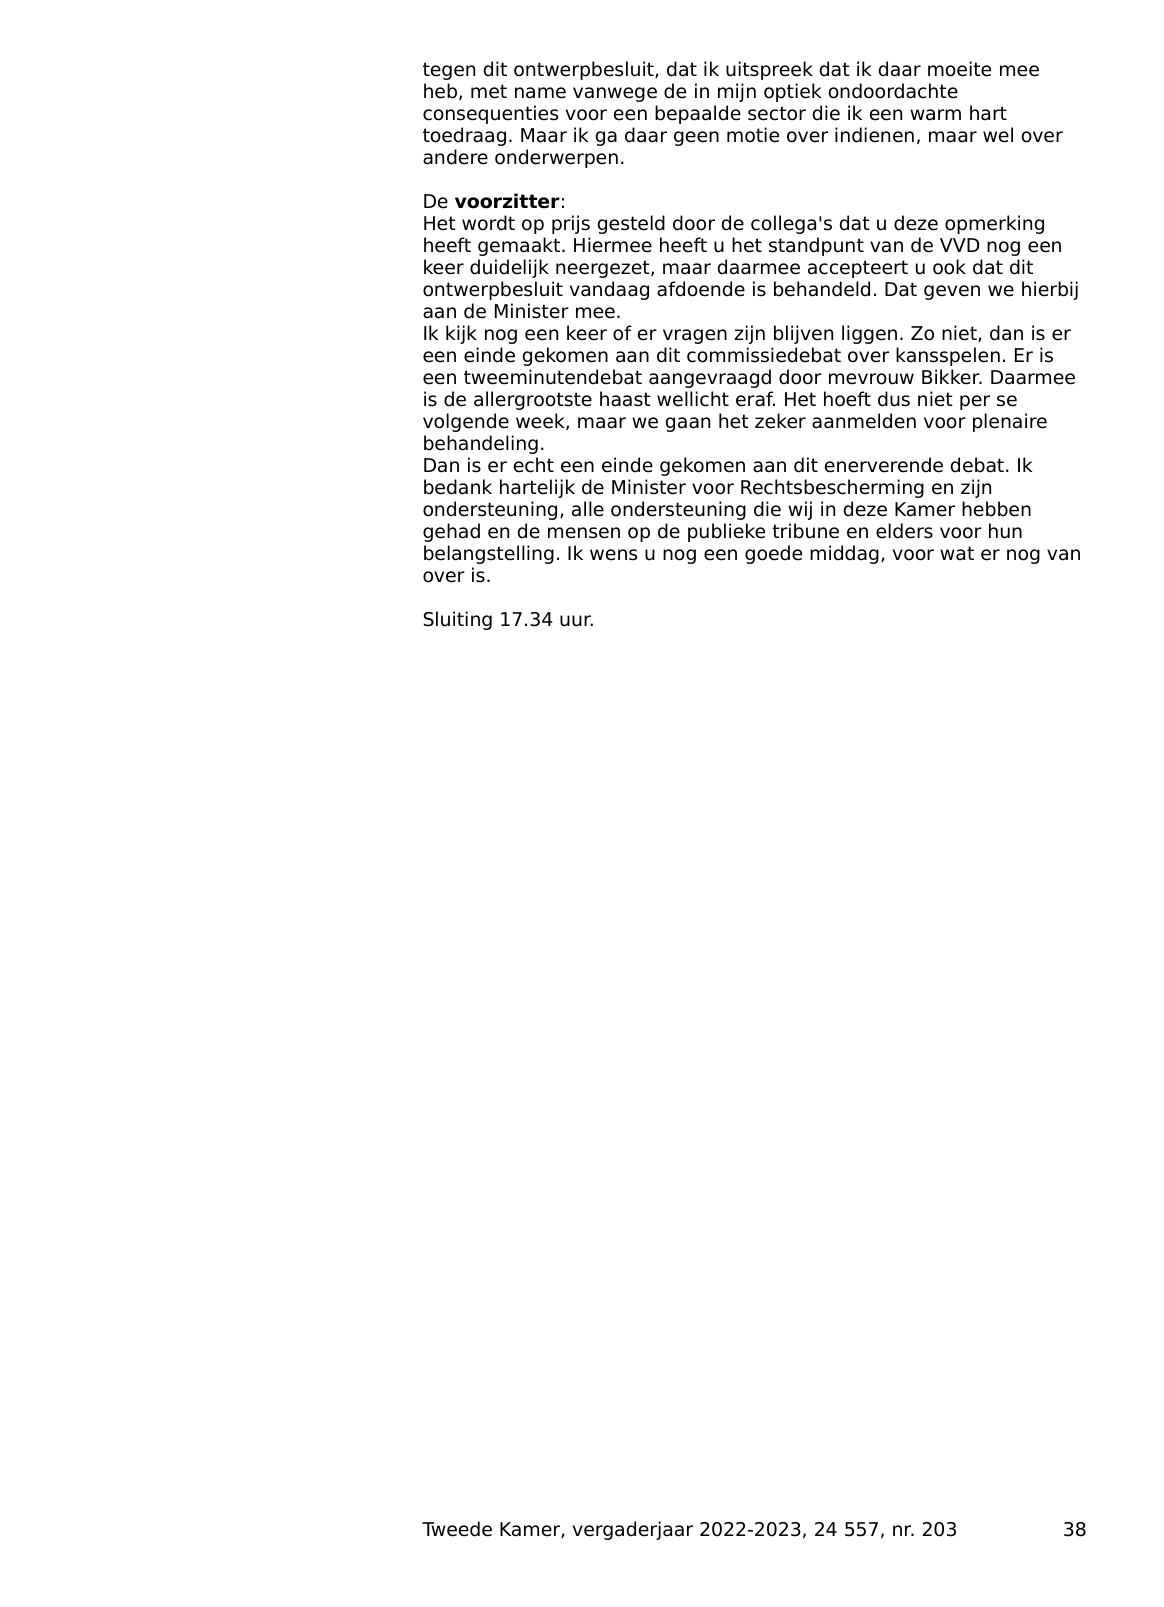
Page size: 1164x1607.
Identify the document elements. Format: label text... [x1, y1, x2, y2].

text De voorzitter: [422, 191, 1087, 213]
text Sluiting 17.34 uur. [422, 609, 1087, 631]
text Het wordt op prijs gesteld door de collega's dat u deze opmerking heeft gemaakt. Hiermee heeft u het standpunt van de VVD nog een keer duidelijk neergezet, maar daarmee accepteert u ook dat dit ontwerpbesluit vandaag afdoende is behandeld. Dat geven we hierbij aan de Minister mee. [422, 213, 1087, 323]
text tegen dit ontwerpbesluit, dat ik uitspreek dat ik daar moeite mee heb, met name vanwege de in mijn optiek ondoordachte consequenties voor een bepaalde sector die ik een warm hart toedraag. Maar ik ga daar geen motie over indienen, maar wel over andere onderwerpen. [422, 59, 1087, 169]
text Dan is er echt een einde gekomen aan dit enerverende debat. Ik bedank hartelijk de Minister voor Rechtsbescherming en zijn ondersteuning, alle ondersteuning die wij in deze Kamer hebben gehad en de mensen op de publieke tribune en elders voor hun belangstelling. Ik wens u nog een goede middag, voor wat er nog van over is. [422, 455, 1087, 587]
text Ik kijk nog een keer of er vragen zijn blijven liggen. Zo niet, dan is er een einde gekomen aan dit commissiedebat over kansspelen. Er is een tweeminutendebat aangevraagd door mevrouw Bikker. Daarmee is de allergrootste haast wellicht eraf. Het hoeft dus niet per se volgende week, maar we gaan het zeker aanmelden voor plenaire behandeling. [422, 323, 1087, 455]
